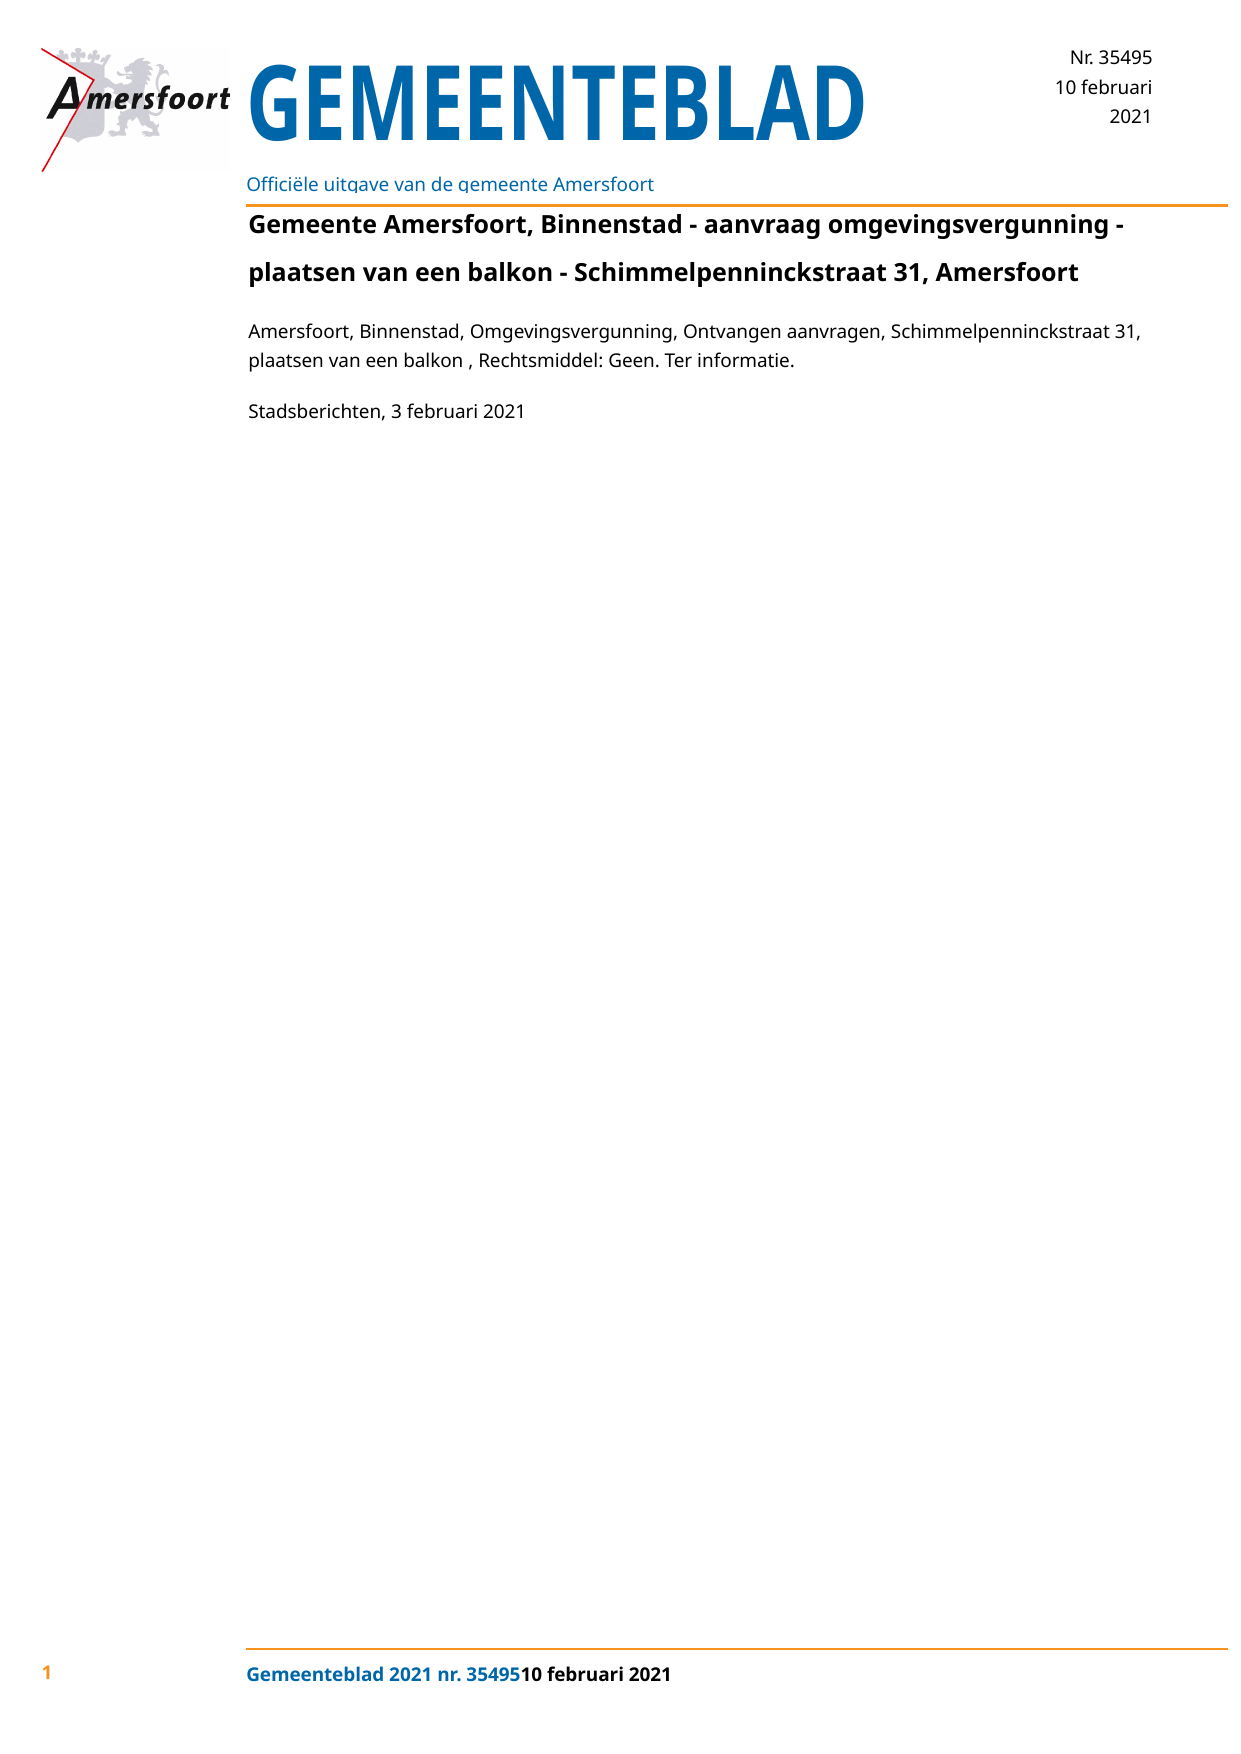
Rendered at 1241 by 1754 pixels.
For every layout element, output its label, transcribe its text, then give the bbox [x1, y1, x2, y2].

text Stadsberichten, 3 februari 2021 [248, 398, 1152, 424]
text Gemeente Amersfoort, Binnenstad - aanvraag omgevingsvergunning - plaatsen van een balkon - Schimmelpenninckstraat 31, Amersfoort [248, 207, 1152, 288]
picture [41, 47, 231, 172]
text Amersfoort, Binnenstad, Omgevingsvergunning, Ontvangen aanvragen, Schimmelpenninckstraat 31, plaatsen van een balkon , Rechtsmiddel: Geen. Ter informatie. [248, 318, 1152, 373]
